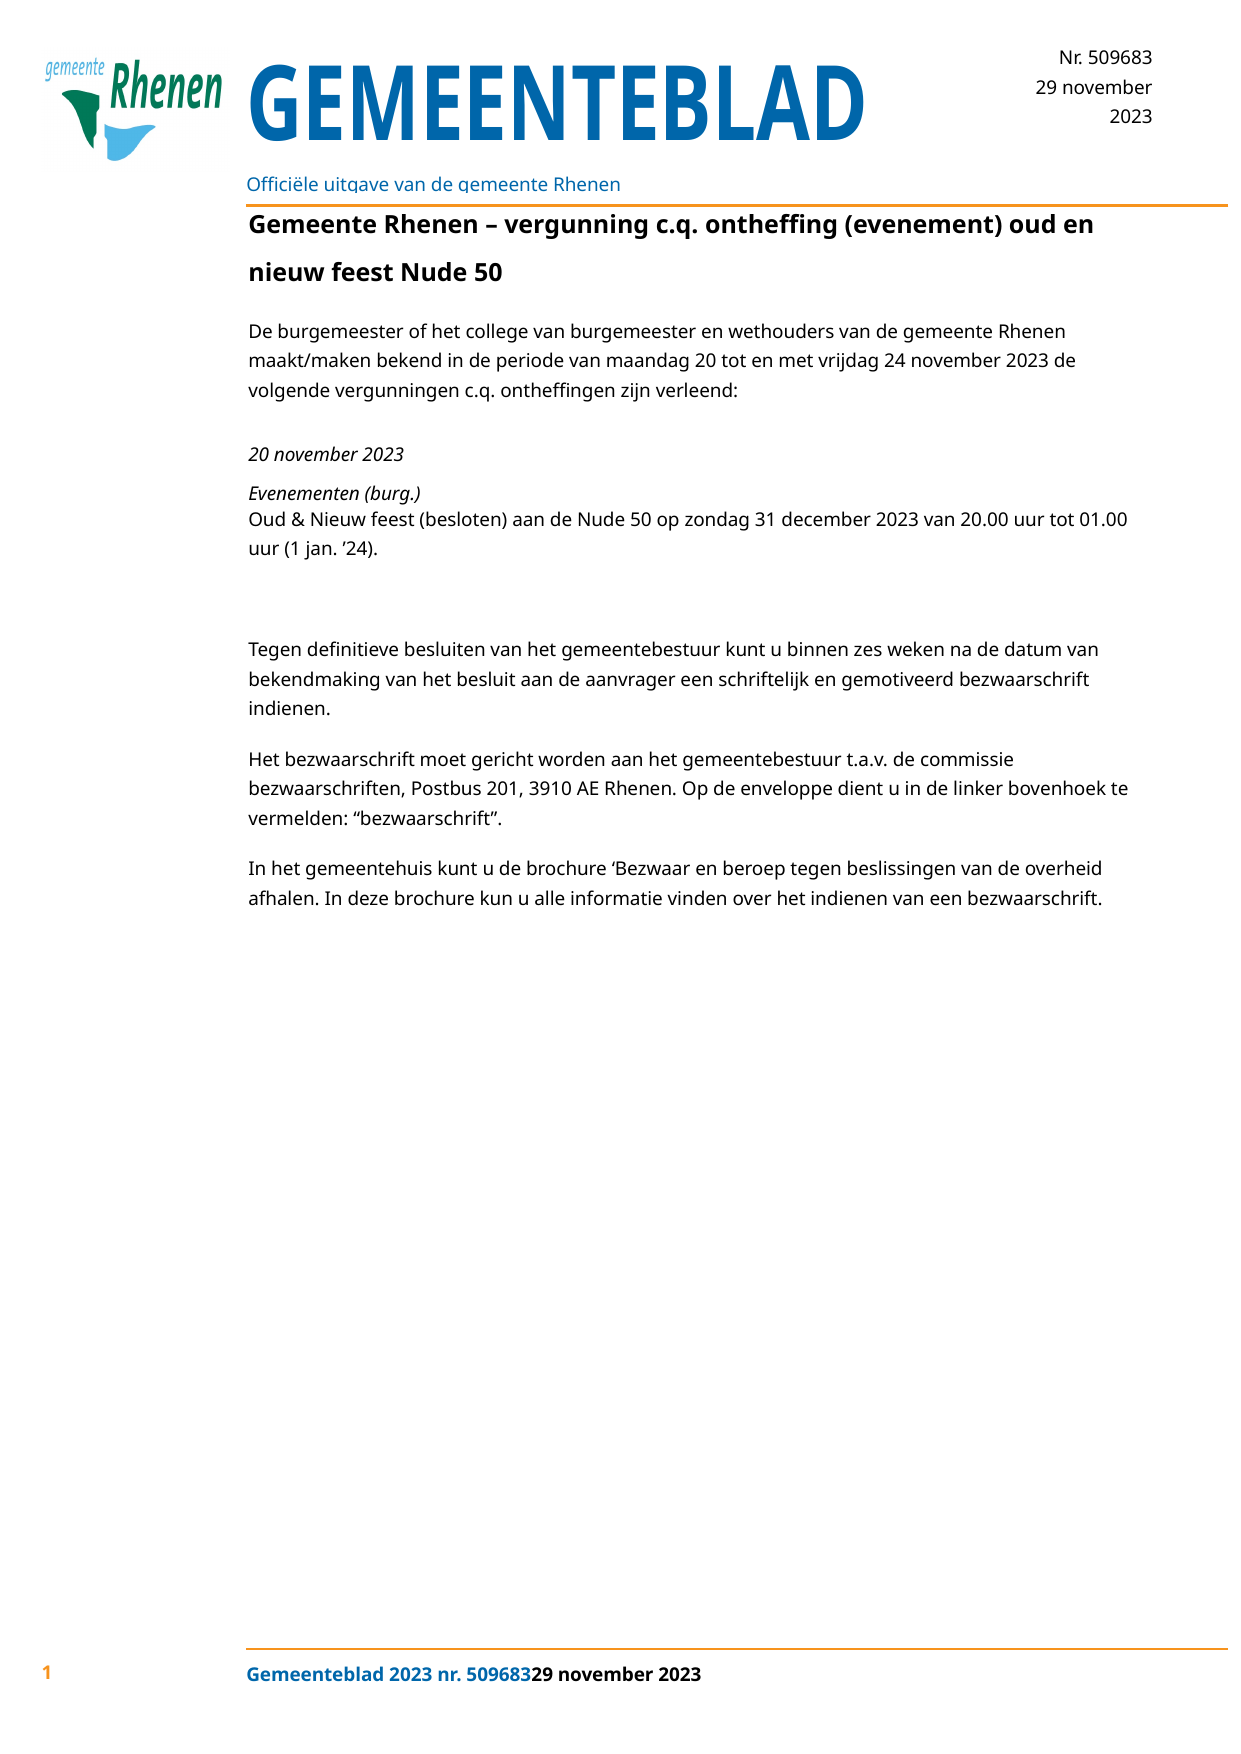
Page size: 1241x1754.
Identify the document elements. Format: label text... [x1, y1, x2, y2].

picture [41, 47, 231, 172]
text 20 november 2023 [248, 441, 1152, 467]
text Tegen definitieve besluiten van het gemeentebestuur kunt u binnen zes weken na de datum van bekendmaking van het besluit aan de aanvrager een schriftelijk en gemotiveerd bezwaarschrift indienen. [248, 636, 1152, 721]
text Oud & Nieuw feest (besloten) aan de Nude 50 op zondag 31 december 2023 van 20.00 uur tot 01.00 uur (1 jan. ’24). [248, 506, 1152, 561]
text Evenementen (burg.) [248, 480, 1152, 506]
text De burgemeester of het college van burgemeester en wethouders van de gemeente Rhenen maakt/maken bekend in de periode van maandag 20 tot en met vrijdag 24 november 2023 de volgende vergunningen c.q. ontheffingen zijn verleend: [248, 318, 1152, 403]
text In het gemeentehuis kunt u de brochure ‘Bezwaar en beroep tegen beslissingen van de overheid afhalen. In deze brochure kun u alle informatie vinden over het indienen van een bezwaarschrift. [248, 856, 1152, 911]
text Het bezwaarschrift moet gericht worden aan het gemeentebestuur t.a.v. de commissie bezwaarschriften, Postbus 201, 3910 AE Rhenen. Op de enveloppe dient u in de linker bovenhoek te vermelden: “bezwaarschrift”. [248, 746, 1152, 831]
text Gemeente Rhenen – vergunning c.q. ontheffing (evenement) oud en nieuw feest Nude 50 [248, 207, 1152, 288]
